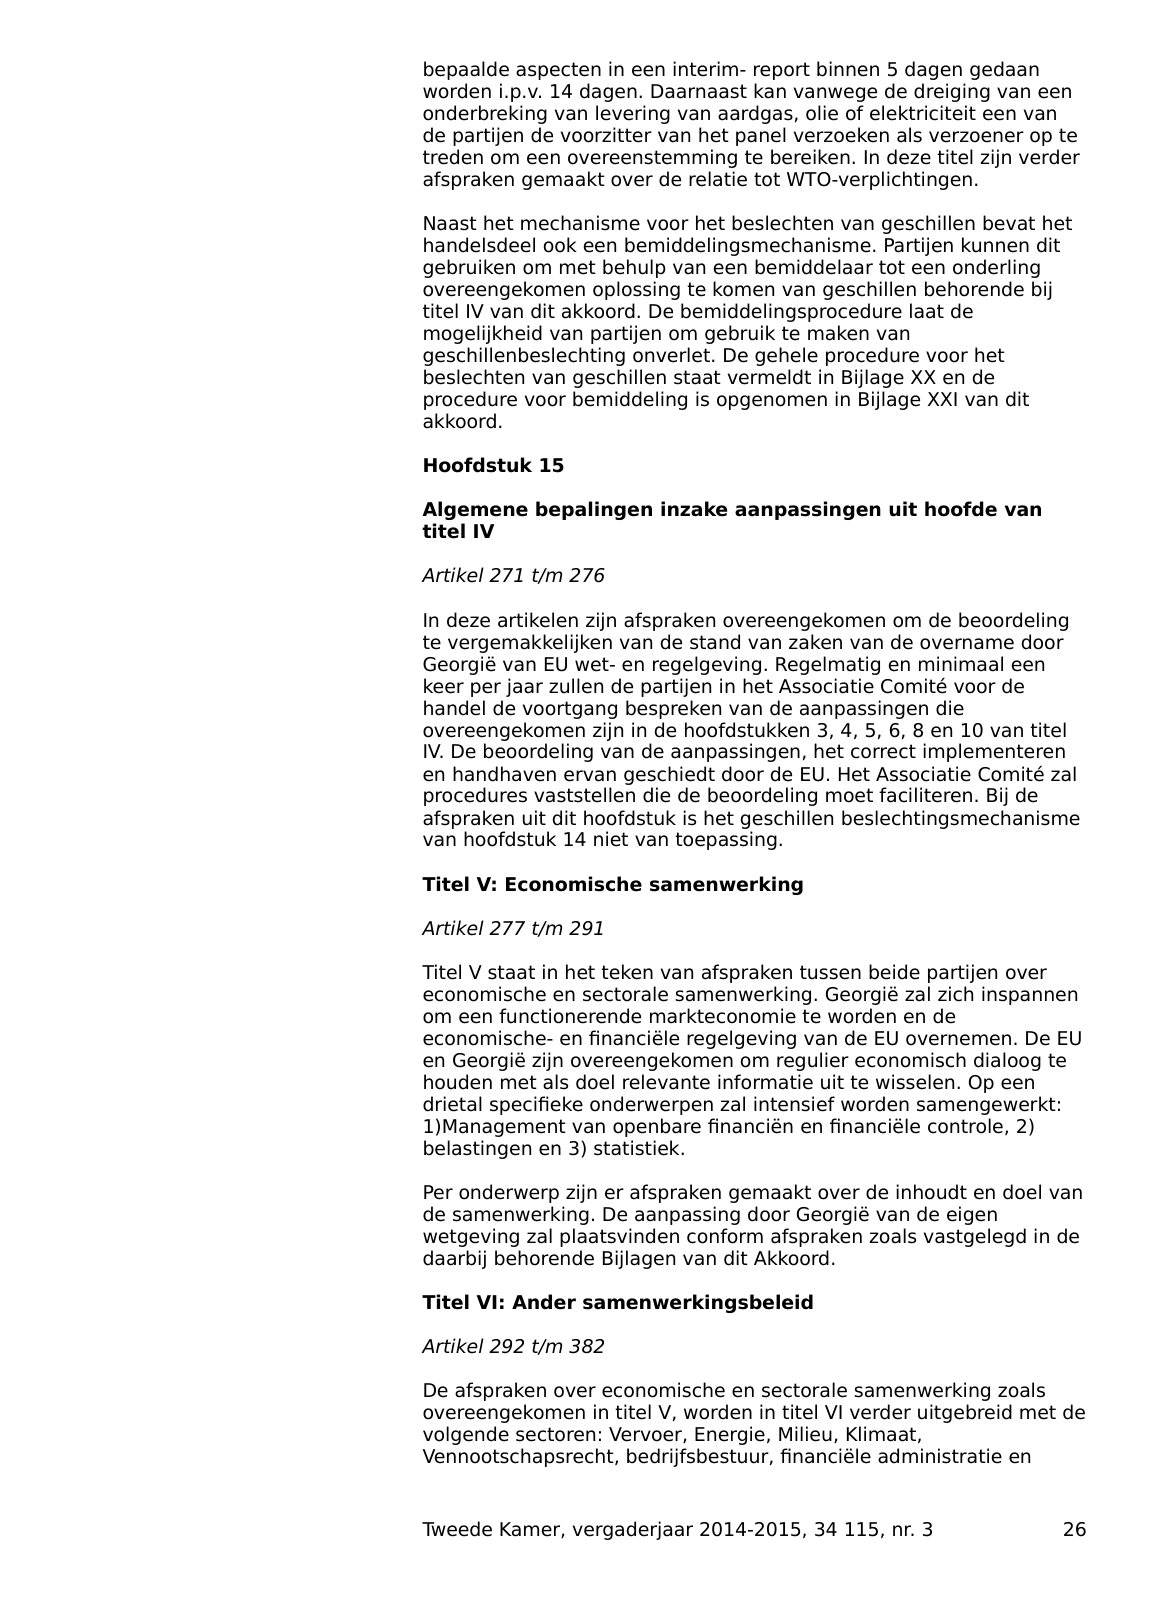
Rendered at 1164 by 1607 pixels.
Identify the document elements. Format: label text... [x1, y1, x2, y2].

subtitle Titel V: Economische samenwerking [422, 873, 1087, 896]
text De afspraken over economische en sectorale samenwerking zoals overeengekomen in titel V, worden in titel VI verder uitgebreid met de volgende sectoren: Vervoer, Energie, Milieu, Klimaat, Vennootschapsrecht, bedrijfsbestuur, financiële administratie en [422, 1380, 1087, 1468]
text In deze artikelen zijn afspraken overeengekomen om de beoordeling te vergemakkelijken van de stand van zaken van de overname door Georgië van EU wet- en regelgeving. Regelmatig en minimaal een keer per jaar zullen de partijen in het Associatie Comité voor de handel de voortgang bespreken van de aanpassingen die overeengekomen zijn in de hoofdstukken 3, 4, 5, 6, 8 en 10 van titel IV. De beoordeling van de aanpassingen, het correct implementeren en handhaven ervan geschiedt door de EU. Het Associatie Comité zal procedures vaststellen die de beoordeling moet faciliteren. Bij de afspraken uit dit hoofdstuk is het geschillen beslechtingsmechanisme van hoofdstuk 14 niet van toepassing. [422, 609, 1087, 851]
subtitle Artikel 277 t/m 291 [422, 918, 1087, 940]
subtitle Hoofdstuk 15 [422, 455, 1087, 477]
subtitle Artikel 271 t/m 276 [422, 565, 1087, 587]
text Titel V staat in het teken van afspraken tussen beide partijen over economische en sectorale samenwerking. Georgië zal zich inspannen om een functionerende markteconomie te worden en de economische- en financiële regelgeving van de EU overnemen. De EU en Georgië zijn overeengekomen om regulier economisch dialoog te houden met als doel relevante informatie uit te wisselen. Op een drietal specifieke onderwerpen zal intensief worden samengewerkt: 1)Management van openbare financiën en financiële controle, 2) belastingen en 3) statistiek. [422, 962, 1087, 1160]
text Naast het mechanisme voor het beslechten van geschillen bevat het handelsdeel ook een bemiddelingsmechanisme. Partijen kunnen dit gebruiken om met behulp van een bemiddelaar tot een onderling overeengekomen oplossing te komen van geschillen behorende bij titel IV van dit akkoord. De bemiddelingsprocedure laat de mogelijkheid van partijen om gebruik te maken van geschillenbeslechting onverlet. De gehele procedure voor het beslechten van geschillen staat vermeldt in Bijlage XX en de procedure voor bemiddeling is opgenomen in Bijlage XXI van dit akkoord. [422, 213, 1087, 433]
subtitle Artikel 292 t/m 382 [422, 1336, 1087, 1358]
text Per onderwerp zijn er afspraken gemaakt over de inhoudt en doel van de samenwerking. De aanpassing door Georgië van de eigen wetgeving zal plaatsvinden conform afspraken zoals vastgelegd in de daarbij behorende Bijlagen van dit Akkoord. [422, 1182, 1087, 1270]
text bepaalde aspecten in een interim- report binnen 5 dagen gedaan worden i.p.v. 14 dagen. Daarnaast kan vanwege de dreiging van een onderbreking van levering van aardgas, olie of elektriciteit een van de partijen de voorzitter van het panel verzoeken als verzoener op te treden om een overeenstemming te bereiken. In deze titel zijn verder afspraken gemaakt over de relatie tot WTO-verplichtingen. [422, 59, 1087, 191]
subtitle Algemene bepalingen inzake aanpassingen uit hoofde van titel IV [422, 499, 1087, 543]
subtitle Titel VI: Ander samenwerkingsbeleid [422, 1292, 1087, 1314]
